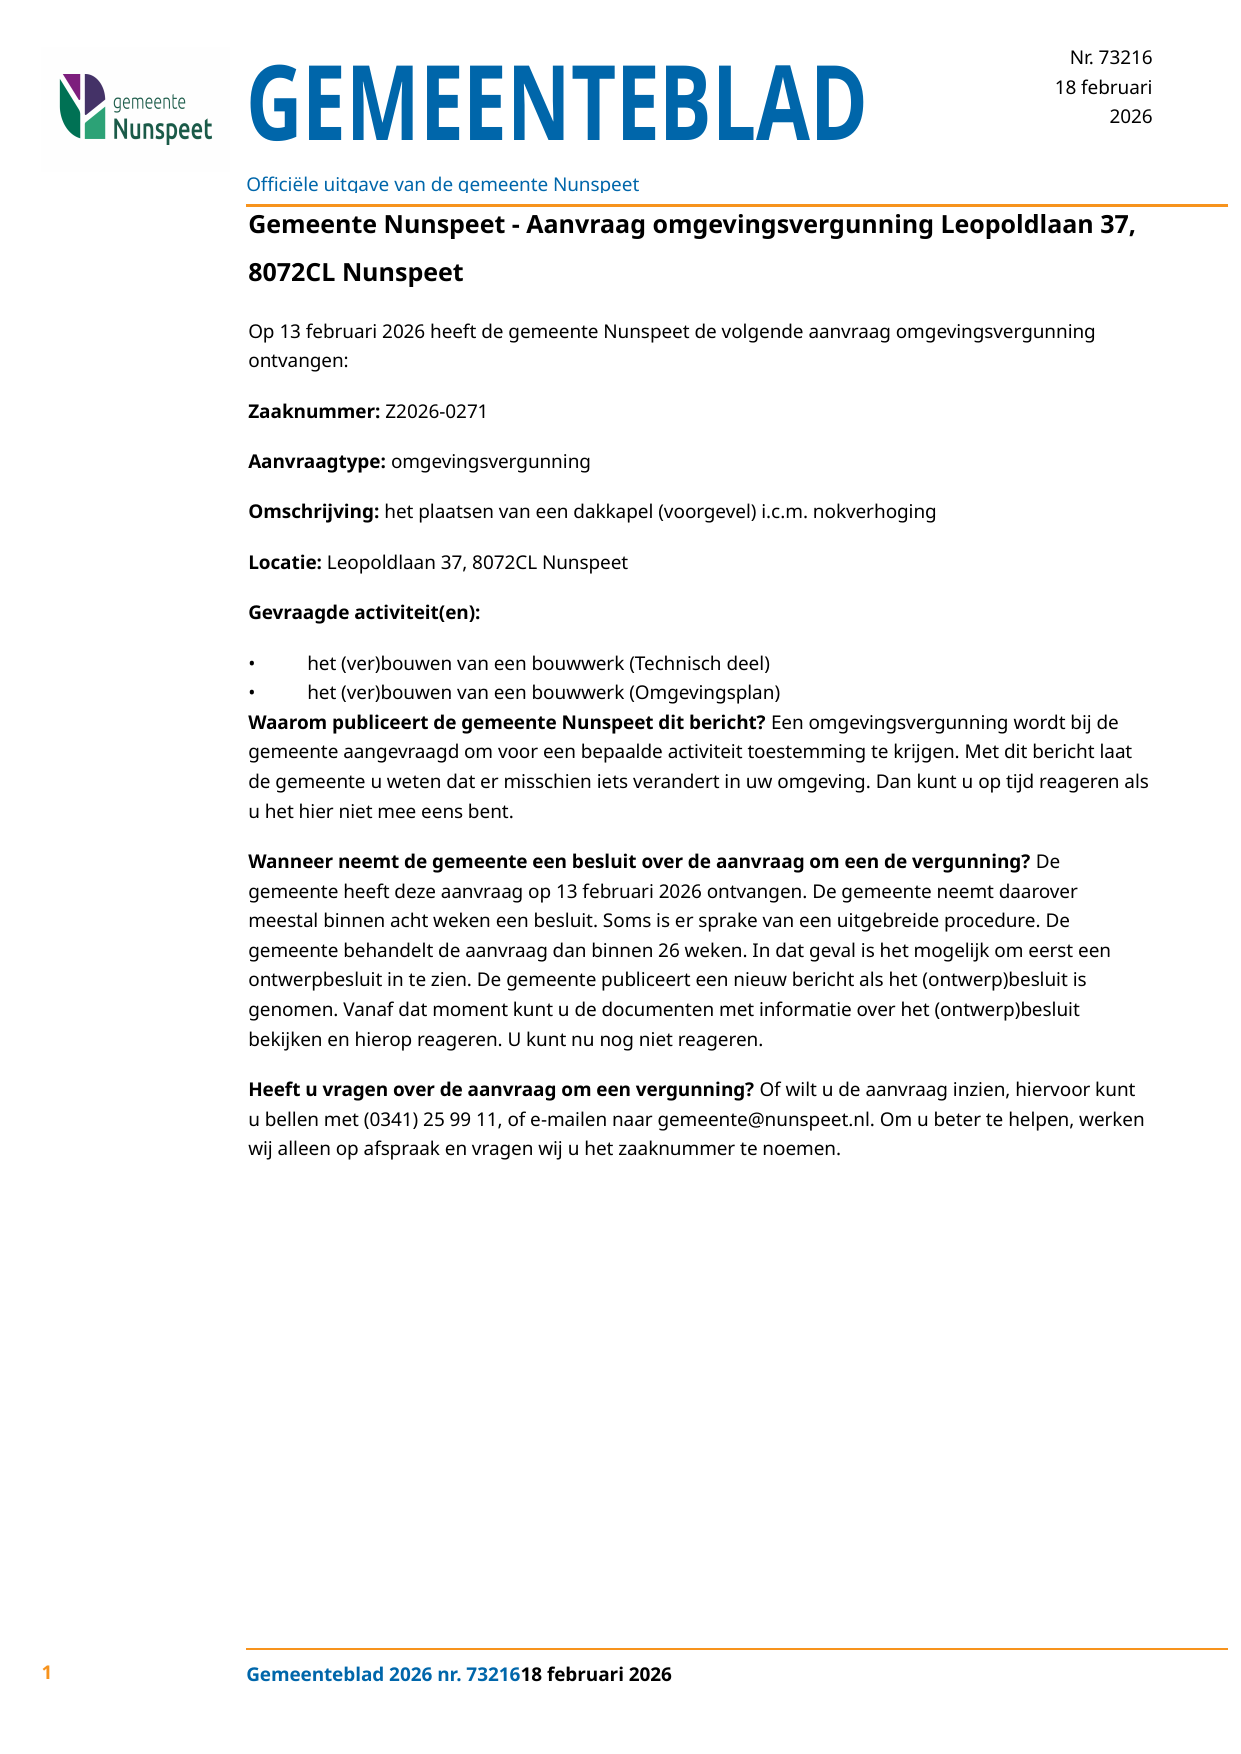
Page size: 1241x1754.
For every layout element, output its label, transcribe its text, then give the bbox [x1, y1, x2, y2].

text Heeft u vragen over de aanvraag om een vergunning? Of wilt u de aanvraag inzien, hiervoor kunt u bellen met (0341) 25 99 11, of e-mailen naar gemeente@nunspeet.nl. Om u beter te helpen, werken wij alleen op afspraak en vragen wij u het zaaknummer te noemen. [248, 1076, 1152, 1161]
text Locatie: Leopoldlaan 37, 8072CL Nunspeet [248, 549, 1152, 575]
text Gemeente Nunspeet - Aanvraag omgevingsvergunning Leopoldlaan 37, 8072CL Nunspeet [248, 207, 1152, 288]
picture [41, 47, 231, 172]
text Wanneer neemt de gemeente een besluit over de aanvraag om een de vergunning? De gemeente heeft deze aanvraag op 13 februari 2026 ontvangen. De gemeente neemt daarover meestal binnen acht weken een besluit. Soms is er sprake van een uitgebreide procedure. De gemeente behandelt de aanvraag dan binnen 26 weken. In dat geval is het mogelijk om eerst een ontwerpbesluit in te zien. De gemeente publiceert een nieuw bericht als het (ontwerp)besluit is genomen. Vanaf dat moment kunt u de documenten met informatie over het (ontwerp)besluit bekijken en hierop reageren. U kunt nu nog niet reageren. [248, 848, 1152, 1052]
text Op 13 februari 2026 heeft de gemeente Nunspeet de volgende aanvraag omgevingsvergunning ontvangen: [248, 318, 1152, 373]
text Omschrijving: het plaatsen van een dakkapel (voorgevel) i.c.m. nokverhoging [248, 499, 1152, 524]
text Aanvraagtype: omgevingsvergunning [248, 448, 1152, 474]
text Gevraagde activiteit(en): [248, 599, 1152, 625]
list het (ver)bouwen van een bouwwerk (Omgevingsplan) [248, 679, 1152, 705]
list het (ver)bouwen van een bouwwerk (Technisch deel) [248, 650, 1152, 676]
text Waarom publiceert de gemeente Nunspeet dit bericht? Een omgevingsvergunning wordt bij de gemeente aangevraagd om voor een bepaalde activiteit toestemming te krijgen. Met dit bericht laat de gemeente u weten dat er misschien iets verandert in uw omgeving. Dan kunt u op tijd reageren als u het hier niet mee eens bent. [248, 709, 1152, 824]
text Zaaknummer: Z2026-0271 [248, 398, 1152, 424]
